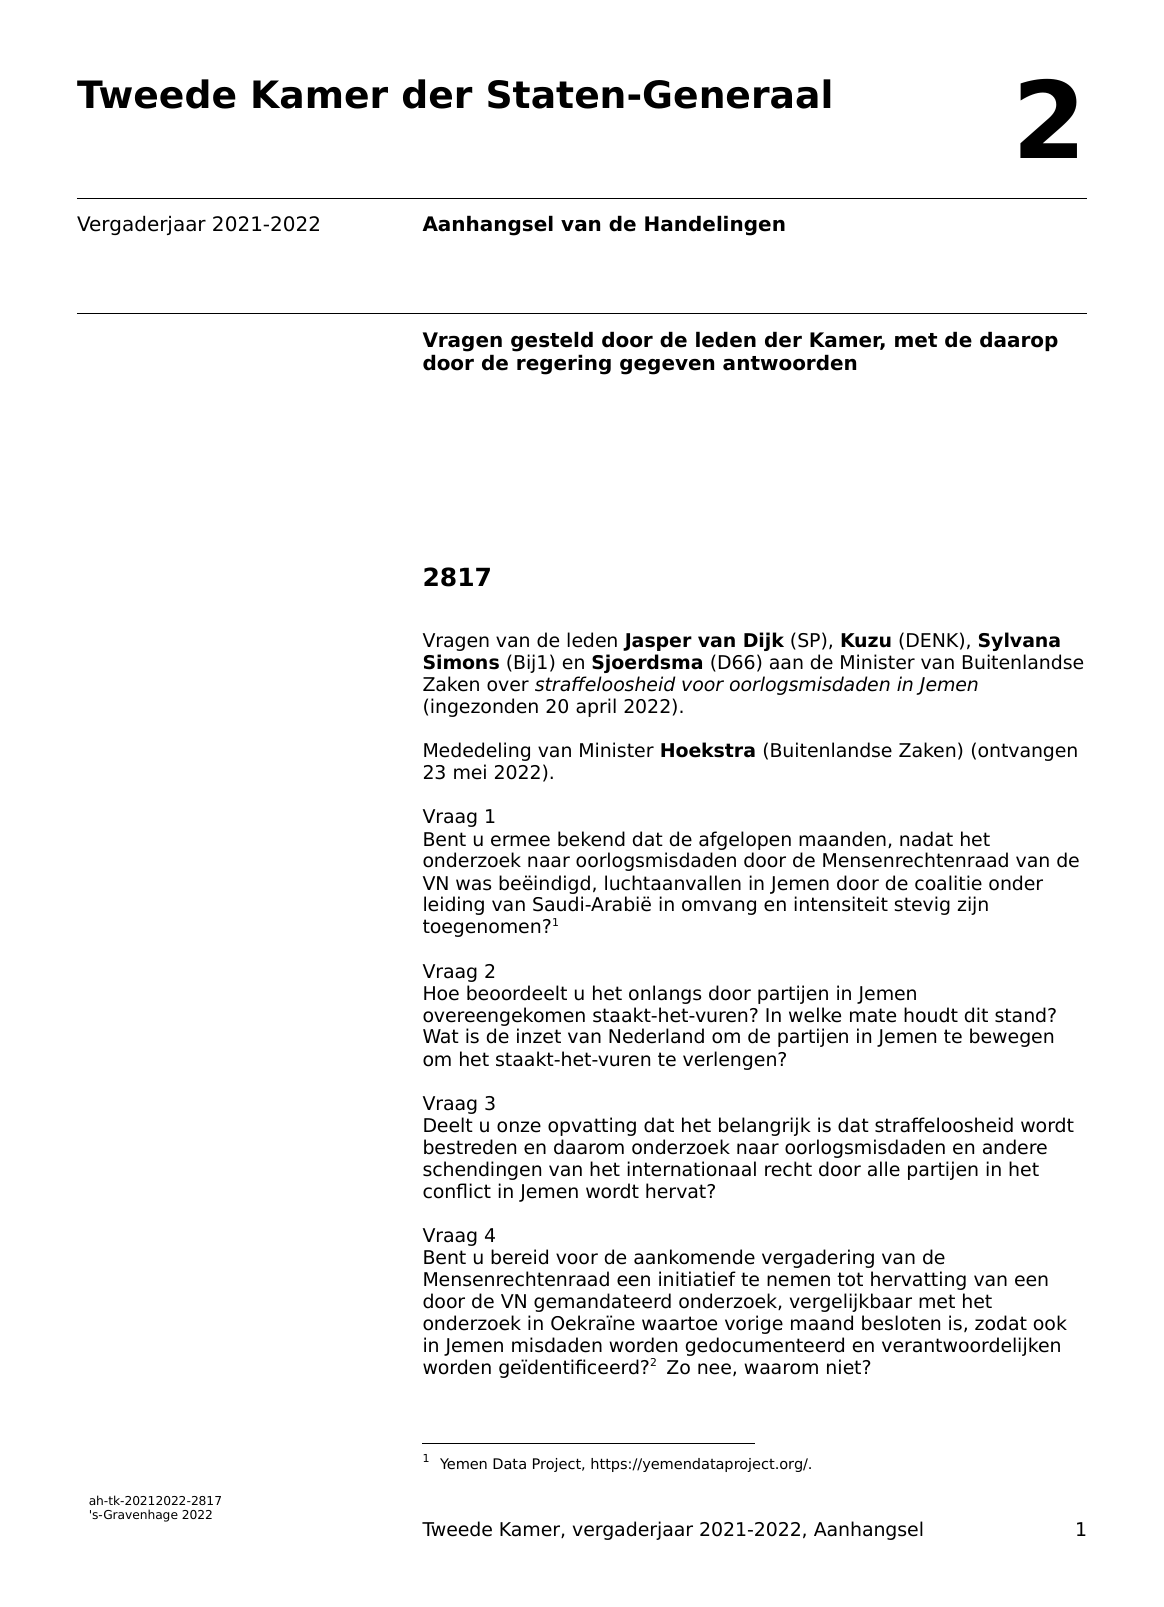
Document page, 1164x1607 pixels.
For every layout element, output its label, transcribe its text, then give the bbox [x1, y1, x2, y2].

table_header 2 [886, 59, 1087, 198]
table_cell Vergaderjaar 2021-2022 [77, 199, 422, 313]
text ah-tk-20212022-2817 [88, 1494, 323, 1508]
text Mededeling van Minister Hoekstra (Buitenlandse Zaken) (ontvangen 23 mei 2022). [422, 740, 1087, 784]
text Hoe beoordeelt u het onlangs door partijen in Jemen overeengekomen staakt-het-vuren? In welke mate houdt dit stand? Wat is de inzet van Nederland om de partijen in Jemen te bewegen om het staakt-het-vuren te verlengen? [422, 982, 1087, 1070]
table_header Tweede Kamer der Staten-Generaal [77, 59, 886, 198]
text Bent u bereid voor de aankomende vergadering van de Mensenrechtenraad een initiatief te nemen tot hervatting van een door de VN gemandateerd onderzoek, vergelijkbaar met het onderzoek in Oekraïne waartoe vorige maand besloten is, zodat ook in Jemen misdaden worden gedocumenteerd en verantwoordelijken worden geïdentificeerd? Zo nee, waarom niet? [422, 1247, 1087, 1378]
text 's-Gravenhage 2022 [88, 1508, 323, 1522]
table_cell Aanhangsel van de Handelingen [422, 199, 1087, 313]
text Vraag 1 [422, 806, 1087, 828]
table_cell [77, 314, 422, 375]
table_cell Vragen gesteld door de leden der Kamer, met de daarop door de regering gegeven antwoorden [422, 314, 1087, 375]
text Deelt u onze opvatting dat het belangrijk is dat straffeloosheid wordt bestreden en daarom onderzoek naar oorlogsmisdaden en andere schendingen van het internationaal recht door alle partijen in het conflict in Jemen wordt hervat? [422, 1114, 1087, 1202]
text Vraag 4 [422, 1225, 1087, 1247]
text Vragen van de leden Jasper van Dijk (SP), Kuzu (DENK), Sylvana Simons (Bij1) en Sjoerdsma (D66) aan de Minister van Buitenlandse Zaken over straffeloosheid voor oorlogsmisdaden in Jemen (ingezonden 20 april 2022). [422, 630, 1087, 718]
text Vraag 3 [422, 1093, 1087, 1114]
text Yemen Data Project, https://yemendataproject.org/. [422, 1452, 1087, 1474]
text 2817 [422, 563, 1087, 592]
text Bent u ermee bekend dat de afgelopen maanden, nadat het onderzoek naar oorlogsmisdaden door de Mensenrechtenraad van de VN was beëindigd, luchtaanvallen in Jemen door de coalitie onder leiding van Saudi-Arabië in omvang en intensiteit stevig zijn toegenomen? [422, 828, 1087, 938]
text Vraag 2 [422, 961, 1087, 982]
